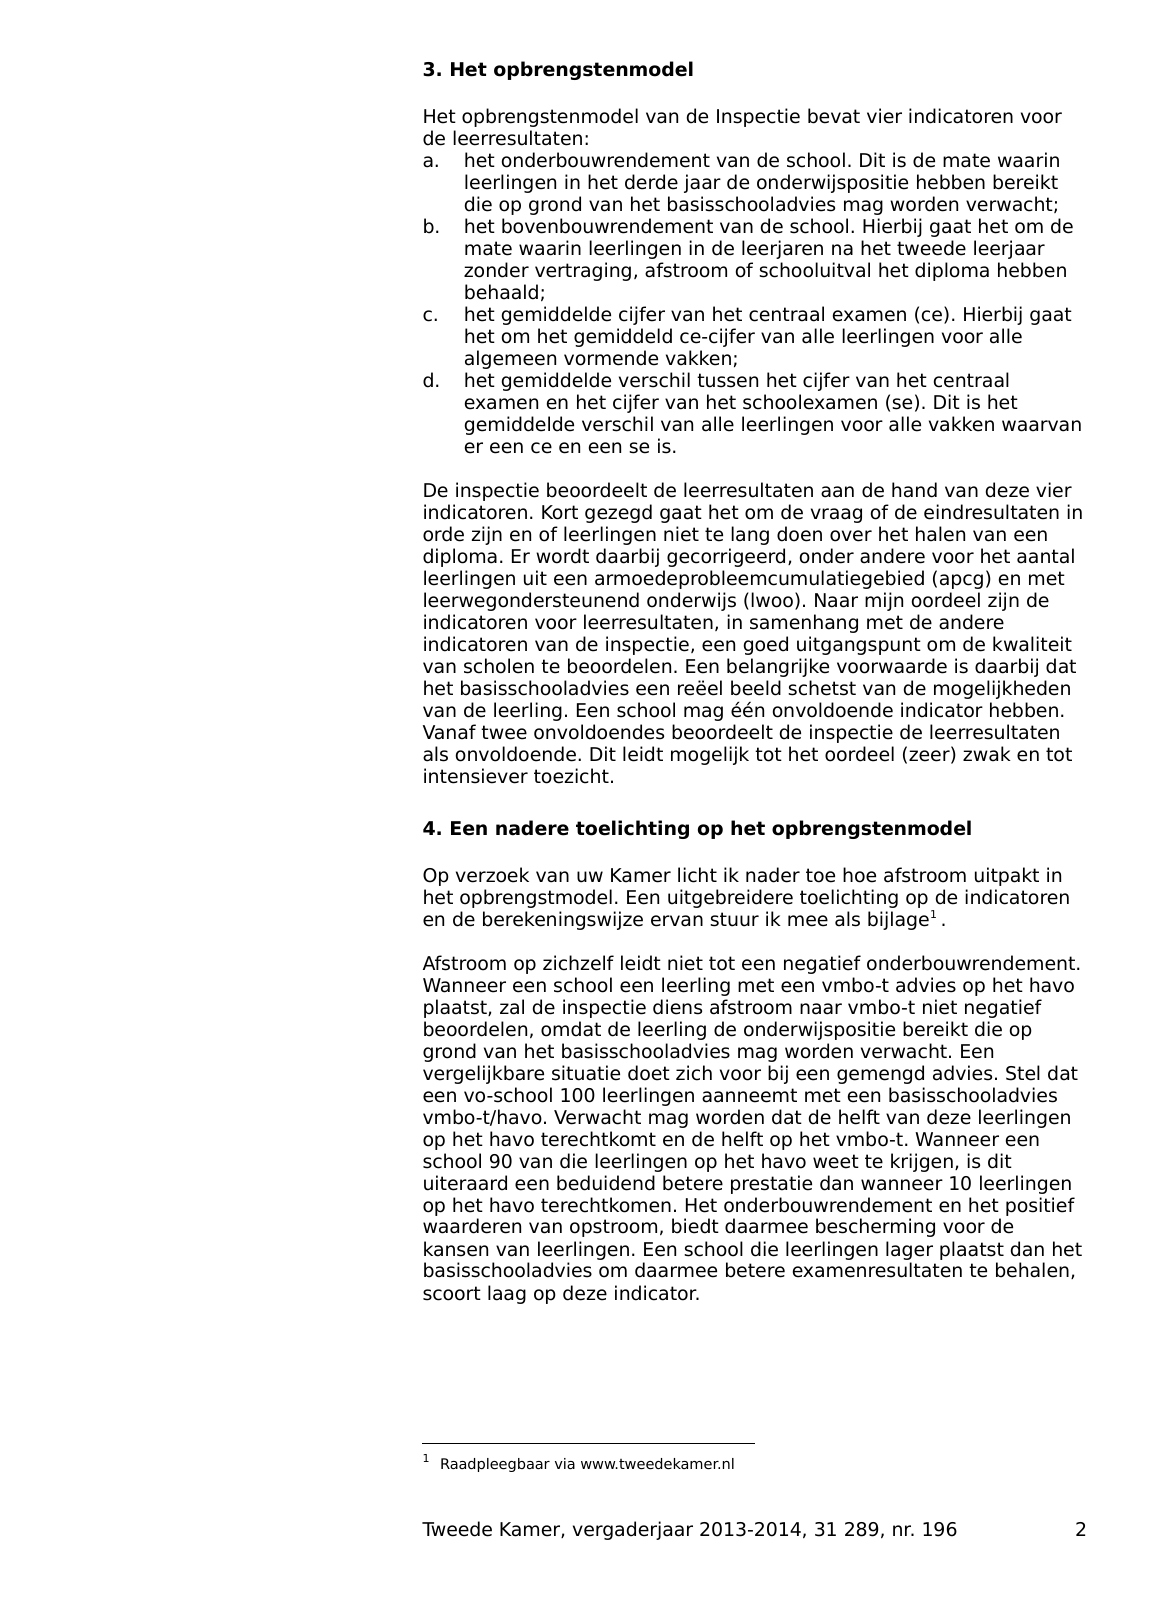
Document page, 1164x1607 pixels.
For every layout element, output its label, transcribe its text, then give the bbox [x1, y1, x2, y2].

text Raadpleegbaar via www.tweedekamer.nl [422, 1452, 1087, 1474]
subtitle 4. Een nadere toelichting op het opbrengstenmodel [422, 818, 1087, 839]
text b. het bovenbouwrendement van de school. Hierbij gaat het om de mate waarin leerlingen in de leerjaren na het tweede leerjaar zonder vertraging, afstroom of schooluitval het diploma hebben behaald; [422, 216, 1087, 304]
subtitle 3. Het opbrengstenmodel [422, 59, 1087, 81]
text a. het onderbouwrendement van de school. Dit is de mate waarin leerlingen in het derde jaar de onderwijspositie hebben bereikt die op grond van het basisschooladvies mag worden verwacht; [422, 150, 1087, 216]
text c. het gemiddelde cijfer van het centraal examen (ce). Hierbij gaat het om het gemiddeld ce-cijfer van alle leerlingen voor alle algemeen vormende vakken; [422, 304, 1087, 370]
text De inspectie beoordeelt de leerresultaten aan de hand van deze vier indicatoren. Kort gezegd gaat het om de vraag of de eindresultaten in orde zijn en of leerlingen niet te lang doen over het halen van een diploma. Er wordt daarbij gecorrigeerd, onder andere voor het aantal leerlingen uit een armoedeprobleemcumulatiegebied (apcg) en met leerwegondersteunend onderwijs (lwoo). Naar mijn oordeel zijn de indicatoren voor leerresultaten, in samenhang met de andere indicatoren van de inspectie, een goed uitgangspunt om de kwaliteit van scholen te beoordelen. Een belangrijke voorwaarde is daarbij dat het basisschooladvies een reëel beeld schetst van de mogelijkheden van de leerling. Een school mag één onvoldoende indicator hebben. Vanaf twee onvoldoendes beoordeelt de inspectie de leerresultaten als onvoldoende. Dit leidt mogelijk tot het oordeel (zeer) zwak en tot intensiever toezicht. [422, 480, 1087, 788]
text Op verzoek van uw Kamer licht ik nader toe hoe afstroom uitpakt in het opbrengstmodel. Een uitgebreidere toelichting op de indicatoren en de berekeningswijze ervan stuur ik mee als bijlage. [422, 864, 1087, 931]
text Het opbrengstenmodel van de Inspectie bevat vier indicatoren voor de leerresultaten: [422, 106, 1087, 150]
text Afstroom op zichzelf leidt niet tot een negatief onderbouwrendement. Wanneer een school een leerling met een vmbo-t advies op het havo plaatst, zal de inspectie diens afstroom naar vmbo-t niet negatief beoordelen, omdat de leerling de onderwijspositie bereikt die op grond van het basisschooladvies mag worden verwacht. Een vergelijkbare situatie doet zich voor bij een gemengd advies. Stel dat een vo-school 100 leerlingen aanneemt met een basisschooladvies vmbo-t/havo. Verwacht mag worden dat de helft van deze leerlingen op het havo terechtkomt en de helft op het vmbo-t. Wanneer een school 90 van die leerlingen op het havo weet te krijgen, is dit uiteraard een beduidend betere prestatie dan wanneer 10 leerlingen op het havo terechtkomen. Het onderbouwrendement en het positief waarderen van opstroom, biedt daarmee bescherming voor de kansen van leerlingen. Een school die leerlingen lager plaatst dan het basisschooladvies om daarmee betere examenresultaten te behalen, scoort laag op deze indicator. [422, 953, 1087, 1304]
text d. het gemiddelde verschil tussen het cijfer van het centraal examen en het cijfer van het schoolexamen (se). Dit is het gemiddelde verschil van alle leerlingen voor alle vakken waarvan er een ce en een se is. [422, 370, 1087, 458]
